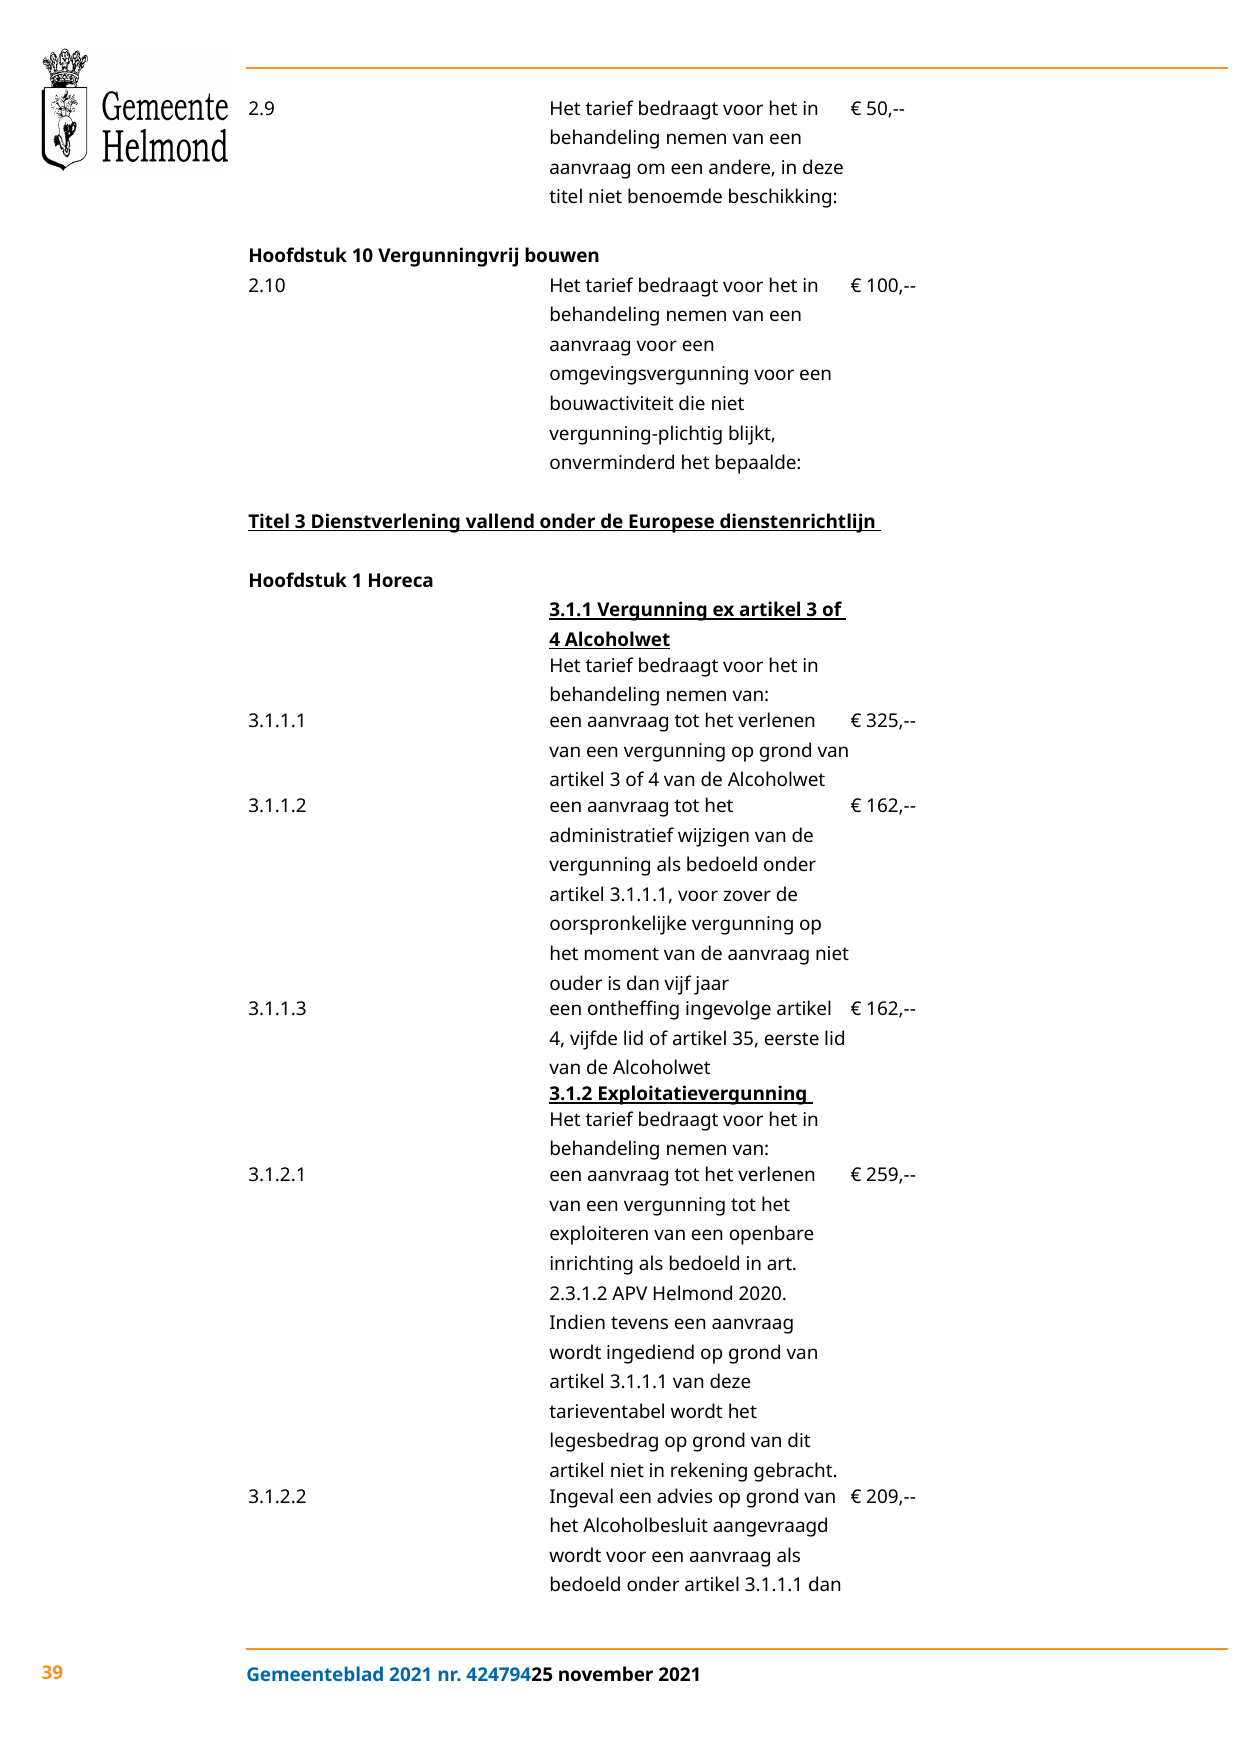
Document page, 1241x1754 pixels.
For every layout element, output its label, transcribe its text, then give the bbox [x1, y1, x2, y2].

table_cell € 325,-- [850, 707, 1152, 792]
table_header € 50,-- [850, 95, 1152, 209]
table_cell 3.1.2 Exploitatievergunning [549, 1080, 850, 1106]
table_header 2.9 [248, 95, 549, 209]
table_cell Het tarief bedraagt voor het in behandeling nemen van: [549, 652, 850, 707]
table_header 3.1.1 Vergunning ex artikel 3 of 4 Alcoholwet [549, 597, 850, 652]
table_cell een aanvraag tot het verlenen van een vergunning op grond van artikel 3 of 4 van de Alcoholwet [549, 707, 850, 792]
table_header Het tarief bedraagt voor het in behandeling nemen van een aanvraag om een andere, in deze titel niet benoemde beschikking: [549, 95, 850, 209]
text Hoofdstuk 1 Horeca [248, 567, 1152, 593]
table_cell € 162,-- [850, 792, 1152, 995]
table_cell [850, 1106, 1152, 1161]
table_header [850, 597, 1152, 652]
picture [41, 47, 231, 172]
table_cell een aanvraag tot het verlenen van een vergunning tot het exploiteren van een openbare inrichting als bedoeld in art. 2.3.1.2 APV Helmond 2020. Indien tevens een aanvraag wordt ingediend op grond van artikel 3.1.1.1 van deze tarieventabel wordt het legesbedrag op grond van dit artikel niet in rekening gebracht. [549, 1161, 850, 1483]
table_cell € 259,-- [850, 1161, 1152, 1483]
table_header Het tarief bedraagt voor het in behandeling nemen van een aanvraag voor een omgevingsvergunning voor een bouwactiviteit die niet vergunning-plichtig blijkt, onverminderd het bepaalde: [549, 272, 850, 475]
table_header € 100,-- [850, 272, 1152, 475]
table_cell [850, 1080, 1152, 1106]
table_cell [850, 652, 1152, 707]
table_cell € 209,-- [850, 1483, 1152, 1597]
table_cell 3.1.1.3 [248, 995, 549, 1080]
table_cell [248, 1106, 549, 1161]
table_cell 3.1.1.1 [248, 707, 549, 792]
table_cell [248, 1080, 549, 1106]
table_cell 3.1.2.1 [248, 1161, 549, 1483]
table_cell een aanvraag tot het administratief wijzigen van de vergunning als bedoeld onder artikel 3.1.1.1, voor zover de oorspronkelijke vergunning op het moment van de aanvraag niet ouder is dan vijf jaar [549, 792, 850, 995]
text Titel 3 Dienstverlening vallend onder de Europese dienstenrichtlijn [248, 508, 1152, 533]
table_cell [248, 652, 549, 707]
table_cell 3.1.2.2 [248, 1483, 549, 1597]
table_header 2.10 [248, 272, 549, 475]
table_cell een ontheffing ingevolge artikel 4, vijfde lid of artikel 35, eerste lid van de Alcoholwet [549, 995, 850, 1080]
text Hoofdstuk 10 Vergunningvrij bouwen [248, 242, 1152, 268]
table_cell Ingeval een advies op grond van het Alcoholbesluit aangevraagd wordt voor een aanvraag als bedoeld onder artikel 3.1.1.1 dan [549, 1483, 850, 1597]
table_cell 3.1.1.2 [248, 792, 549, 995]
table_cell € 162,-- [850, 995, 1152, 1080]
table_cell Het tarief bedraagt voor het in behandeling nemen van: [549, 1106, 850, 1161]
table_header [248, 597, 549, 652]
